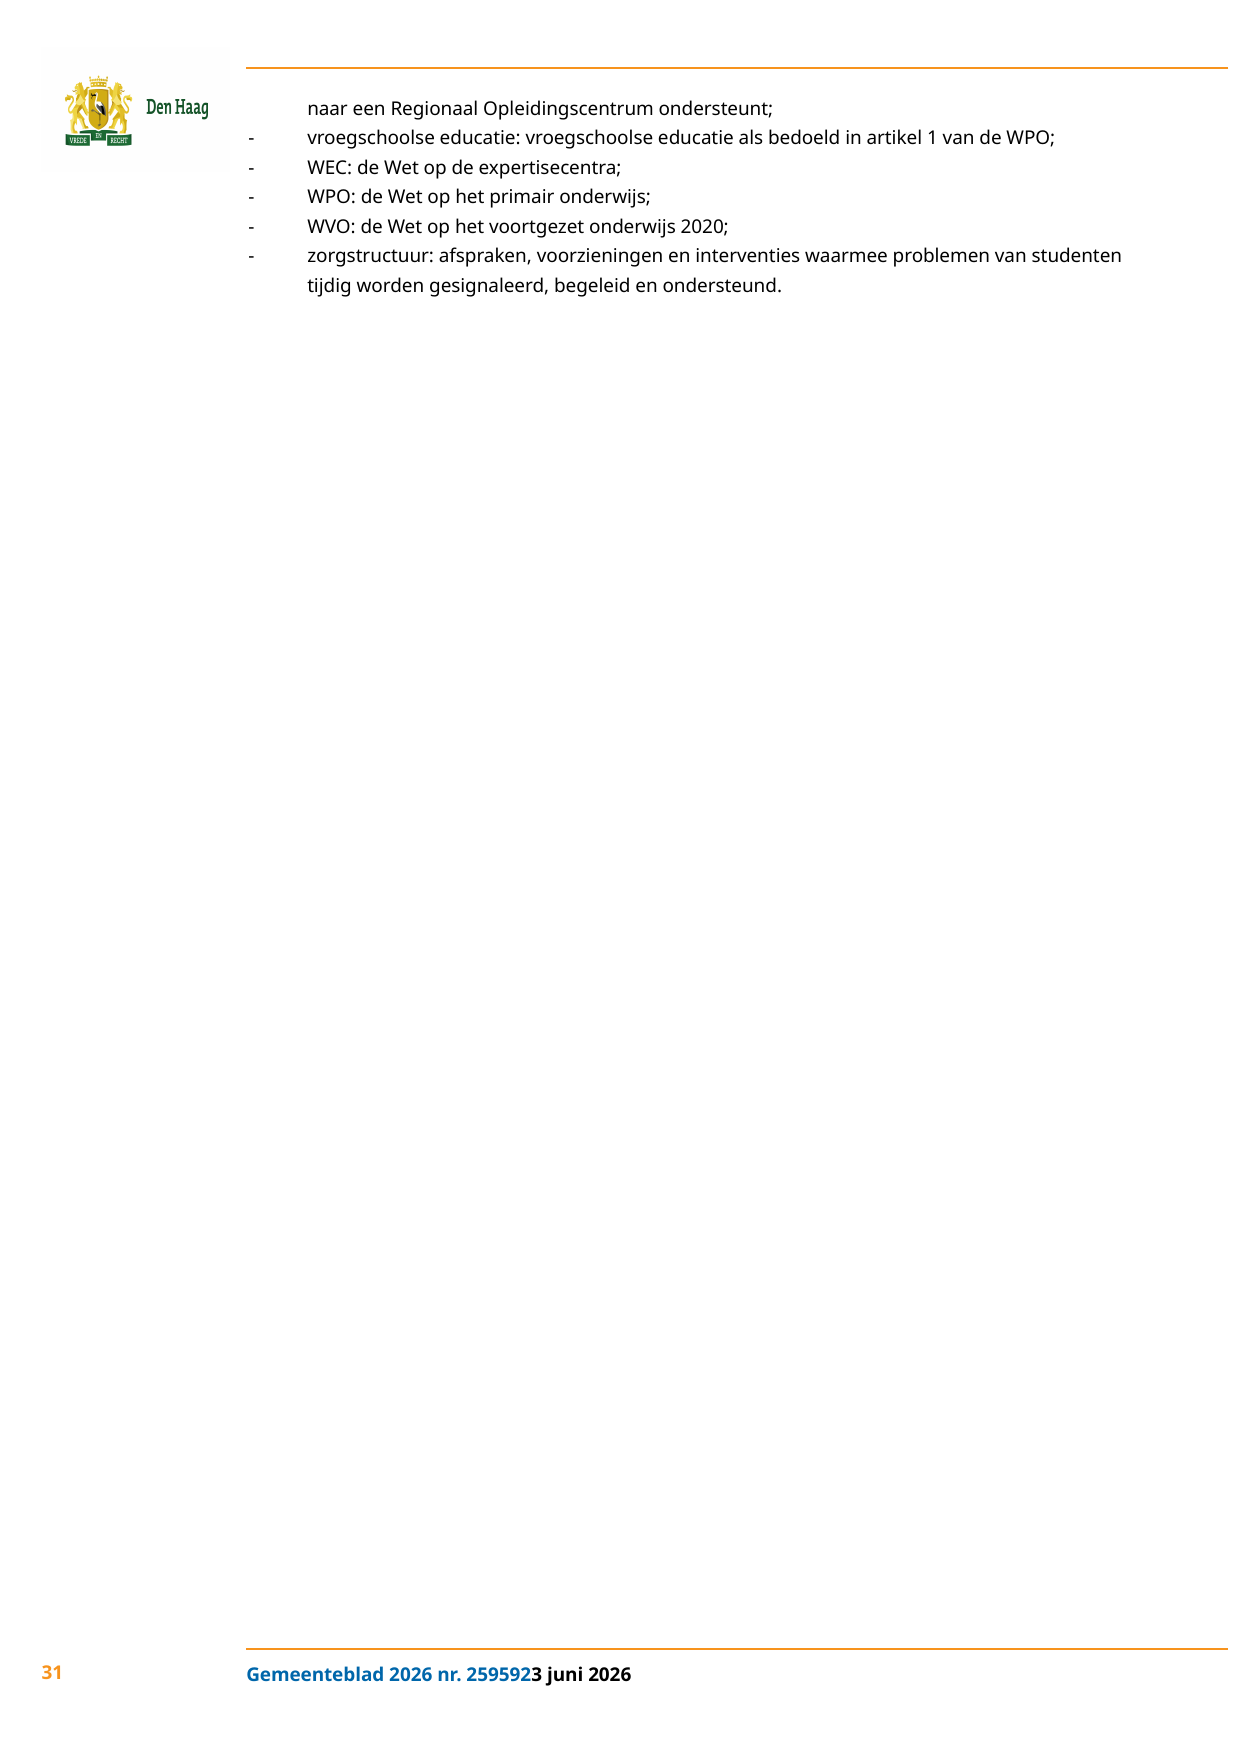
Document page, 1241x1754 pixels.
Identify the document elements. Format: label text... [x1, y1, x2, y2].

list zorgstructuur: afspraken, voorzieningen en interventies waarmee problemen van studenten tijdig worden gesignaleerd, begeleid en ondersteund. [248, 243, 1152, 298]
list naar een Regionaal Opleidingscentrum ondersteunt; [248, 95, 1152, 121]
picture [41, 47, 231, 172]
list vroegschoolse educatie: vroegschoolse educatie als bedoeld in artikel 1 van de WPO; [248, 124, 1152, 150]
list WPO: de Wet op het primair onderwijs; [248, 183, 1152, 209]
list WVO: de Wet op het voortgezet onderwijs 2020; [248, 213, 1152, 239]
list WEC: de Wet op de expertisecentra; [248, 154, 1152, 180]
